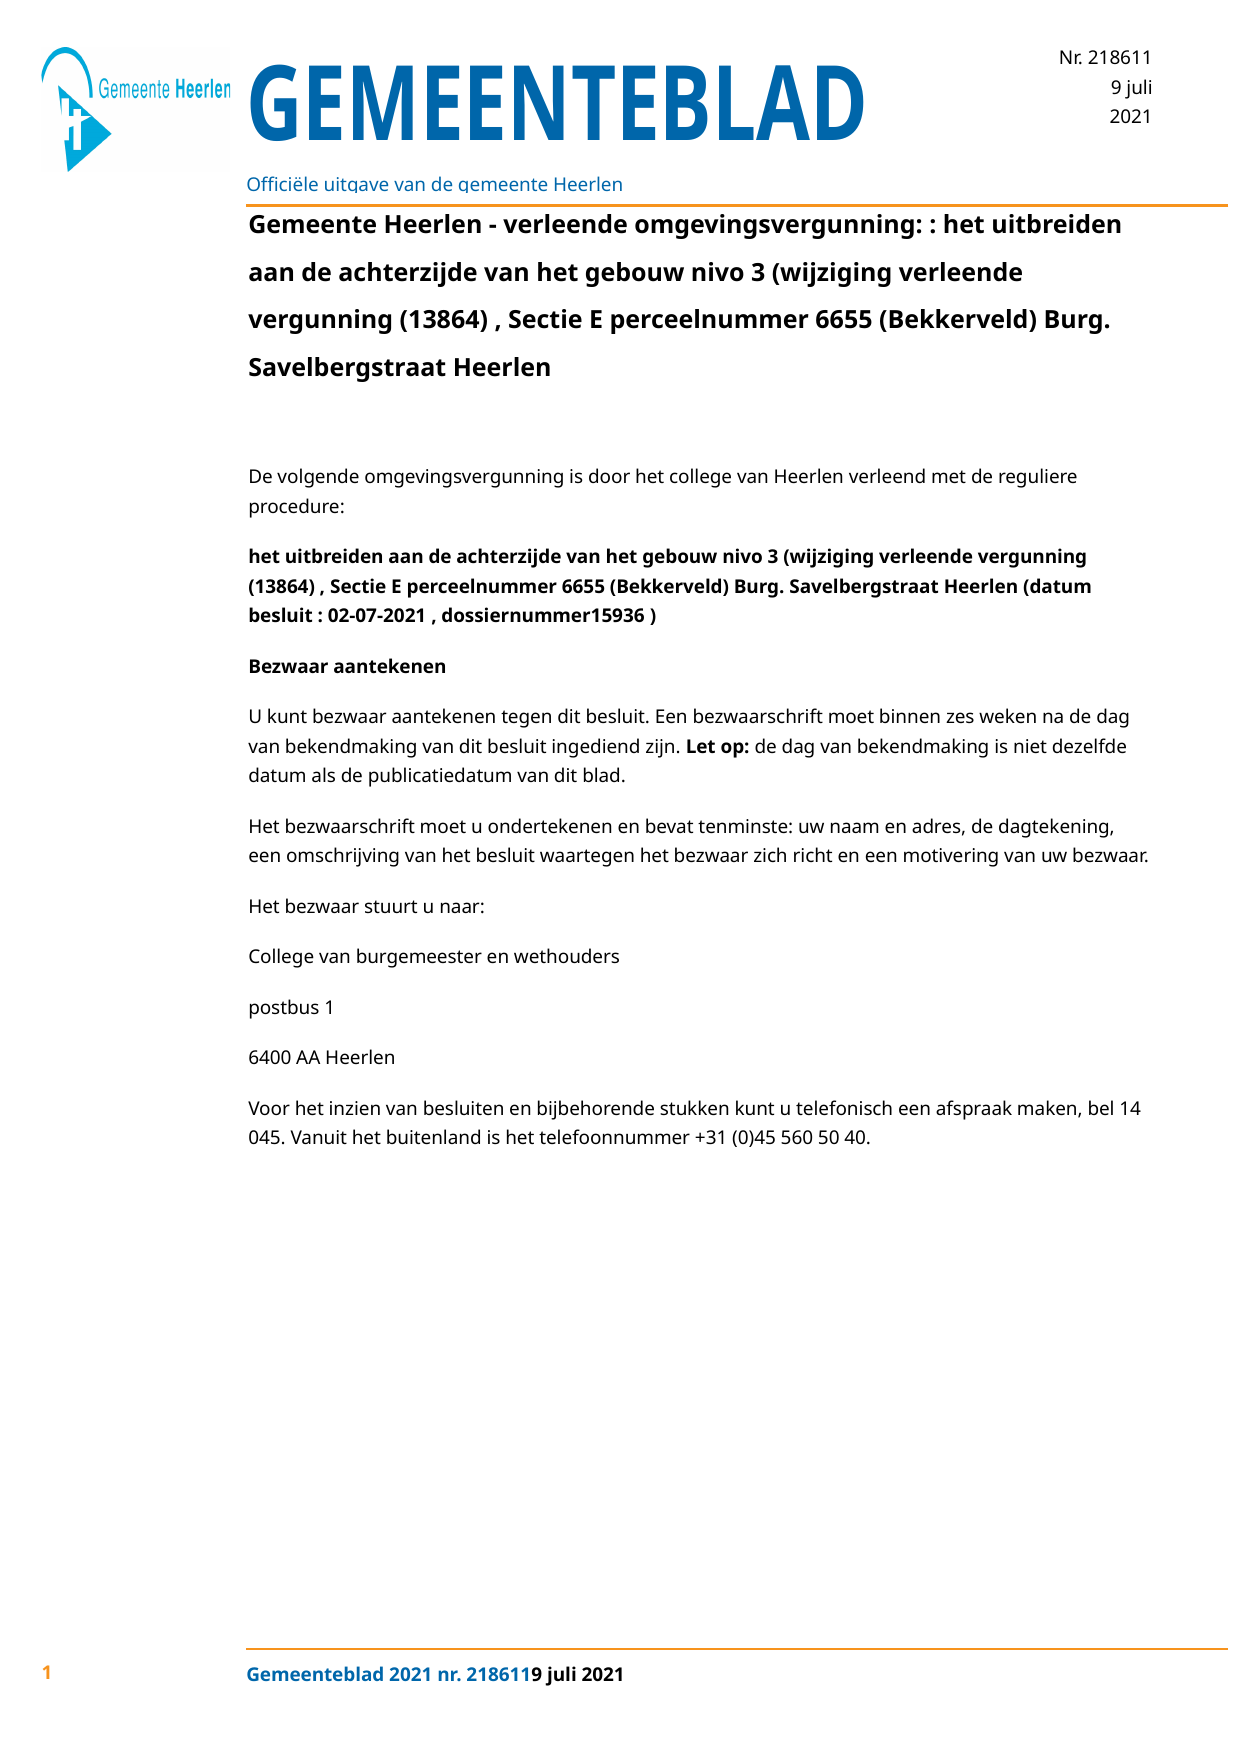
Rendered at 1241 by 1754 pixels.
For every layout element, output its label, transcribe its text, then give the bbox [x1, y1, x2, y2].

text De volgende omgevingsvergunning is door het college van Heerlen verleend met de reguliere procedure: [248, 463, 1152, 519]
picture [41, 47, 59, 70]
text Het bezwaar stuurt u naar: [248, 893, 1152, 919]
text Gemeente Heerlen - verleende omgevingsvergunning: : het uitbreiden aan de achterzijde van het gebouw nivo 3 (wijziging verleende vergunning (13864) , Sectie E perceelnummer 6655 (Bekkerveld) Burg. Savelbergstraat Heerlen [248, 207, 1152, 384]
text College van burgemeester en wethouders [248, 943, 1152, 969]
text U kunt bezwaar aantekenen tegen dit besluit. Een bezwaarschrift moet binnen zes weken na de dag van bekendmaking van dit besluit ingediend zijn. Let op: de dag van bekendmaking is niet dezelfde datum als de publicatiedatum van dit blad. [248, 703, 1152, 788]
text Voor het inzien van besluiten en bijbehorende stukken kunt u telefonisch een afspraak maken, bel 14 045. Vanuit het buitenland is het telefoonnummer +31 (0)45 560 50 40. [248, 1095, 1152, 1150]
text postbus 1 [248, 994, 1152, 1020]
text 6400 AA Heerlen [248, 1044, 1152, 1070]
text het uitbreiden aan de achterzijde van het gebouw nivo 3 (wijziging verleende vergunning (13864) , Sectie E perceelnummer 6655 (Bekkerveld) Burg. Savelbergstraat Heerlen (datum besluit : 02-07-2021 , dossiernummer15936 ) [248, 543, 1152, 628]
text Het bezwaarschrift moet u ondertekenen en bevat tenminste: uw naam en adres, de dagtekening, een omschrijving van het besluit waartegen het bezwaar zich richt en een motivering van uw bezwaar. [248, 813, 1152, 868]
text Bezwaar aantekenen [248, 653, 1152, 679]
picture [41, 47, 231, 172]
